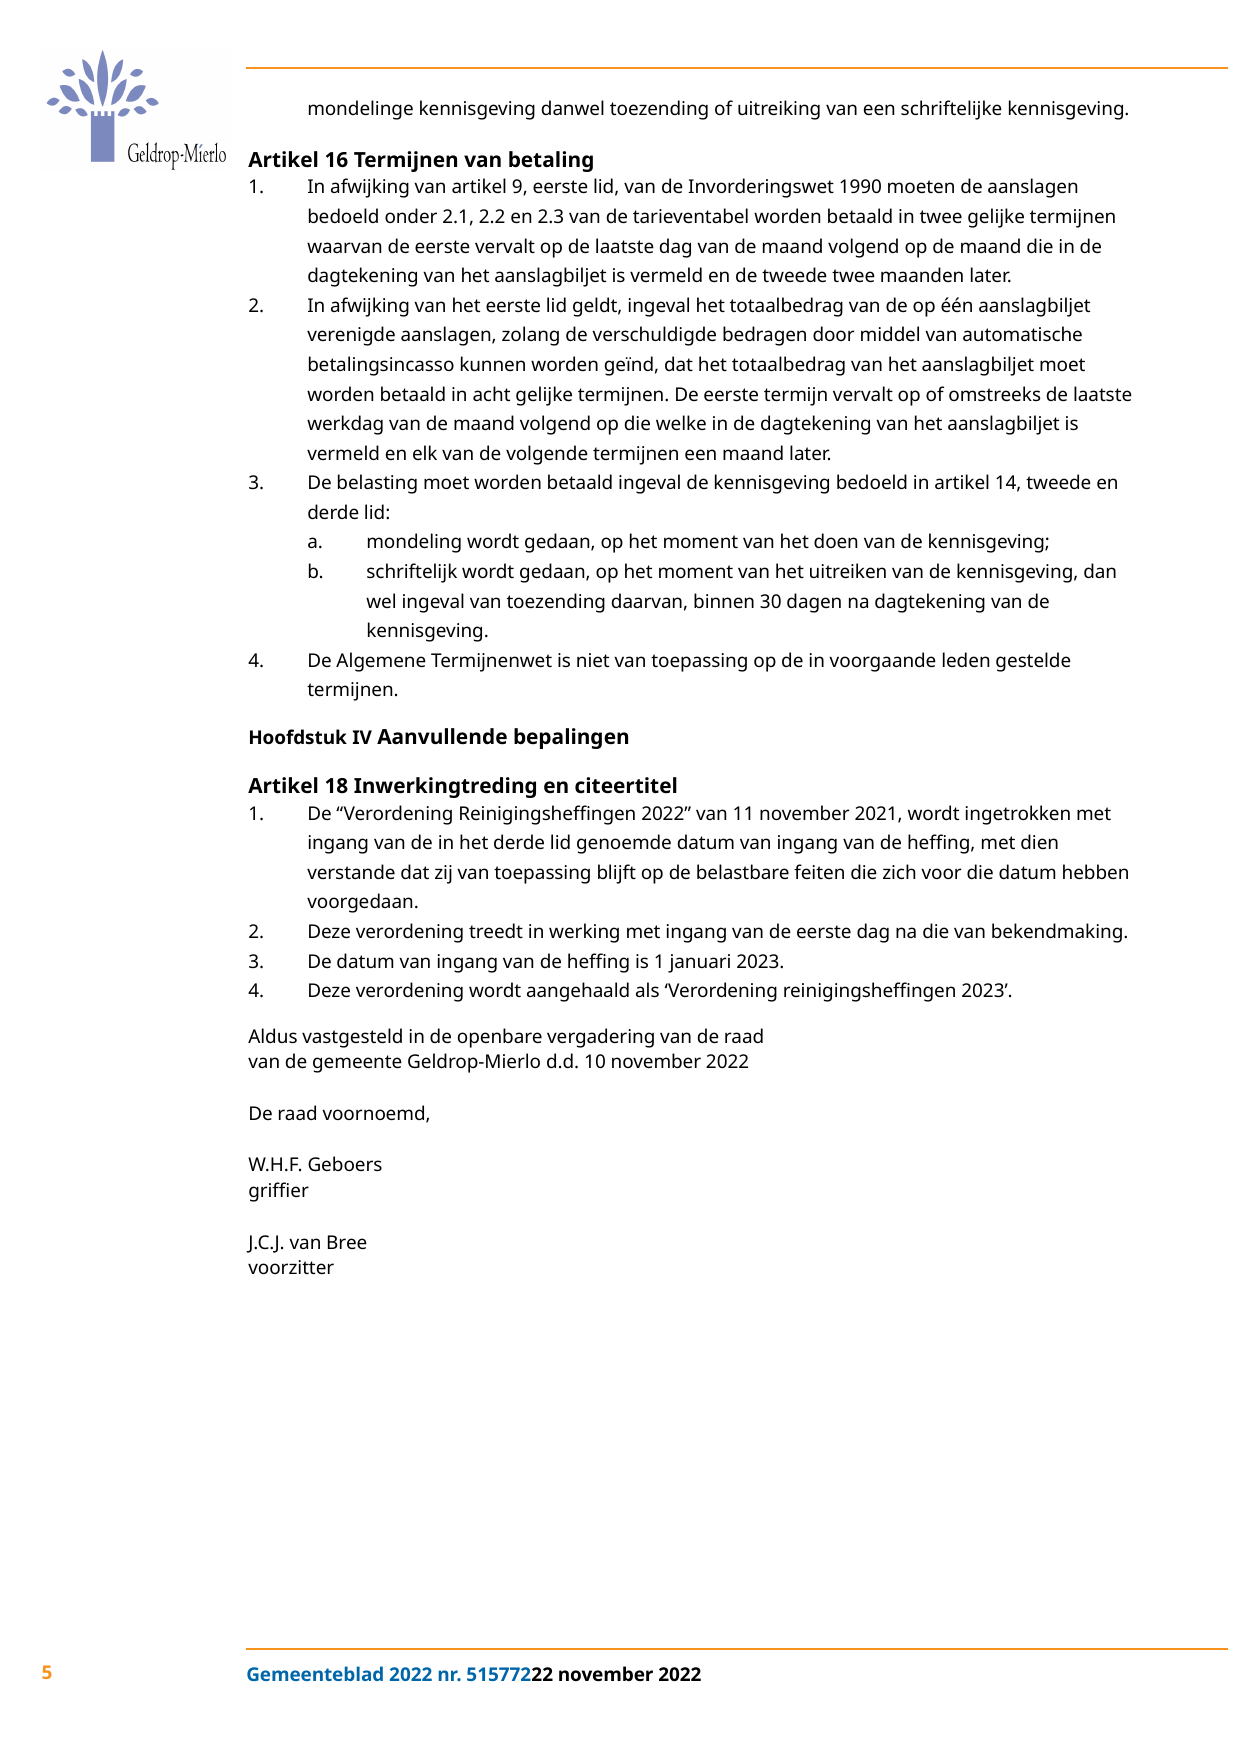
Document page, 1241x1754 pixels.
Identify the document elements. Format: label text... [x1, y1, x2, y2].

list Deze verordening treedt in werking met ingang van de eerste dag na die van bekendmaking. [248, 918, 1152, 944]
list schriftelijk wordt gedaan, op het moment van het uitreiken van de kennisgeving, dan wel ingeval van toezending daarvan, binnen 30 dagen na dagtekening van de kennisgeving. [307, 558, 1152, 643]
list De “Verordening Reinigingsheffingen 2022” van 11 november 2021, wordt ingetrokken met ingang van de in het derde lid genoemde datum van ingang van de heffing, met dien verstande dat zij van toepassing blijft op de belastbare feiten die zich voor die datum hebben voorgedaan. [248, 800, 1152, 914]
list De datum van ingang van de heffing is 1 januari 2023. [248, 948, 1152, 973]
text J.C.J. van Bree [248, 1229, 1152, 1254]
text voorzitter [248, 1254, 1152, 1280]
text Artikel 16 Termijnen van betaling [248, 145, 1152, 174]
list In afwijking van artikel 9, eerste lid, van de Invorderingswet 1990 moeten de aanslagen bedoeld onder 2.1, 2.2 en 2.3 van de tarieventabel worden betaald in twee gelijke termijnen waarvan de eerste vervalt op de laatste dag van de maand volgend op de maand die in de dagtekening van het aanslagbiljet is vermeld en de tweede twee maanden later. [248, 174, 1152, 288]
list Deze verordening wordt aangehaald als ‘Verordening reinigingsheffingen 2023’. [248, 977, 1152, 1003]
text Artikel 18 Inwerkingtreding en citeertitel [248, 771, 1152, 800]
list mondeling wordt gedaan, op het moment van het doen van de kennisgeving; [307, 529, 1152, 554]
list De belasting moet worden betaald ingeval de kennisgeving bedoeld in artikel 14, tweede en derde lid: [248, 469, 1152, 525]
text van de gemeente Geldrop-Mierlo d.d. 10 november 2022 [248, 1049, 1152, 1074]
list De Algemene Termijnenwet is niet van toepassing op de in voorgaande leden gestelde termijnen. [248, 647, 1152, 702]
text W.H.F. Geboers [248, 1152, 1152, 1177]
list In afwijking van het eerste lid geldt, ingeval het totaalbedrag van de op één aanslagbiljet verenigde aanslagen, zolang de verschuldigde bedragen door middel van automatische betalingsincasso kunnen worden geïnd, dat het totaalbedrag van het aanslagbiljet moet worden betaald in acht gelijke termijnen. De eerste termijn vervalt op of omstreeks de laatste werkdag van de maand volgend op die welke in de dagtekening van het aanslagbiljet is vermeld en elk van de volgende termijnen een maand later. [248, 292, 1152, 466]
text Aldus vastgesteld in de openbare vergadering van de raad [248, 1023, 1152, 1049]
text De raad voornoemd, [248, 1100, 1152, 1126]
text griffier [248, 1177, 1152, 1203]
picture [41, 47, 231, 172]
text Hoofdstuk IV Aanvullende bepalingen [248, 722, 1152, 751]
list mondelinge kennisgeving danwel toezending of uitreiking van een schriftelijke kennisgeving. [248, 95, 1152, 121]
